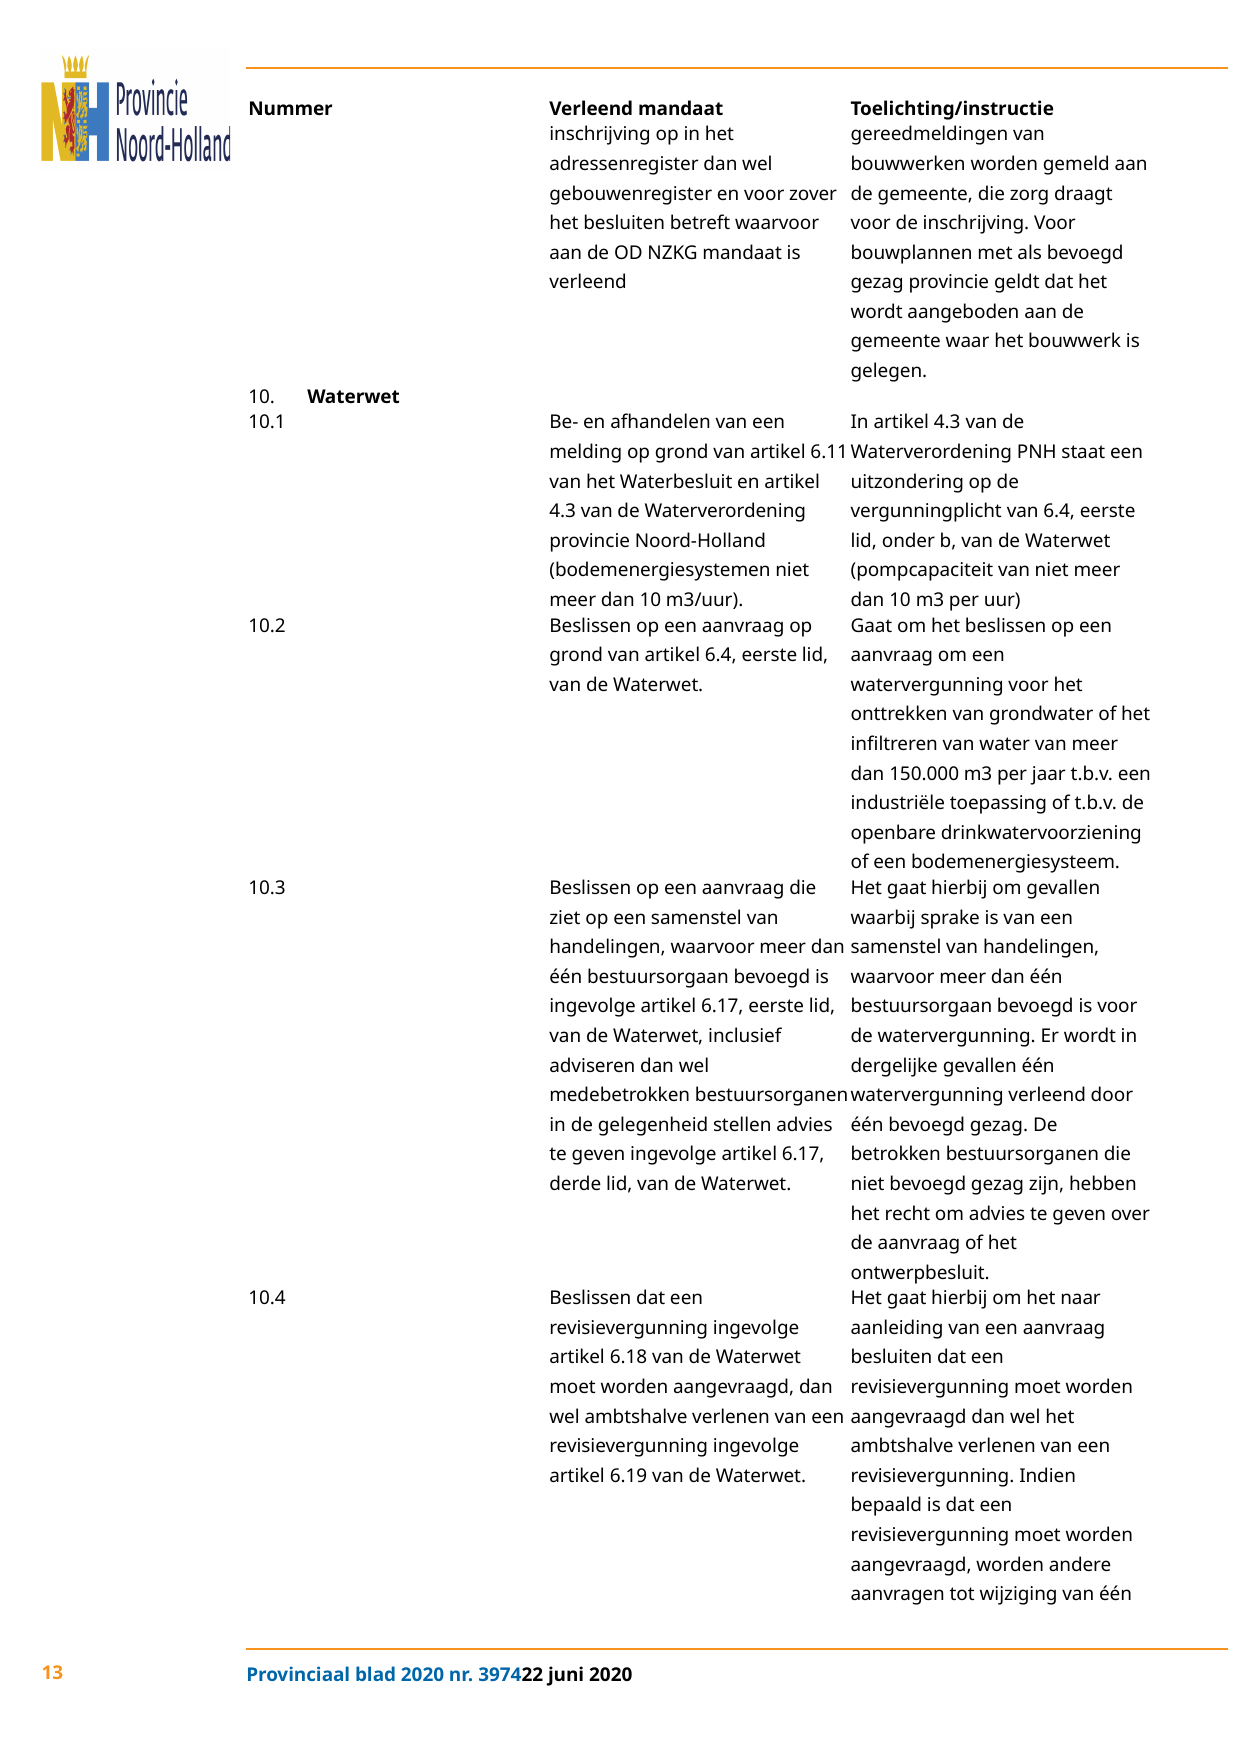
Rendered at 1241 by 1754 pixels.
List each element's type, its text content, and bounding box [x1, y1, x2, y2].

table_header Verleend mandaat [549, 95, 850, 121]
table_cell Het gaat hierbij om het naar aanleiding van een aanvraag besluiten dat een revisievergunning moet worden aangevraagd dan wel het ambtshalve verlenen van een revisievergunning. Indien bepaald is dat een revisievergunning moet worden aangevraagd, worden andere aanvragen tot wijziging van één [850, 1285, 1152, 1606]
table_cell [248, 121, 549, 383]
table_cell Be- en afhandelen van een melding op grond van artikel 6.11 van het Waterbesluit en artikel 4.3 van de Waterverordening provincie Noord-Holland (bodemenergiesystemen niet meer dan 10 m3/uur). [549, 409, 850, 612]
table_cell 10.1 [248, 409, 549, 612]
table_header Nummer [248, 95, 549, 121]
table_cell gereedmeldingen van bouwwerken worden gemeld aan de gemeente, die zorg draagt voor de inschrijving. Voor bouwplannen met als bevoegd gezag provincie geldt dat het wordt aangeboden aan de gemeente waar het bouwwerk is gelegen. [850, 121, 1152, 383]
table_cell 10.4 [248, 1285, 549, 1606]
table_cell Waterwet [248, 383, 1152, 409]
table_header Toelichting/instructie [850, 95, 1152, 121]
table_cell inschrijving op in het adressenregister dan wel gebouwenregister en voor zover het besluiten betreft waarvoor aan de OD NZKG mandaat is verleend [549, 121, 850, 383]
table_cell Beslissen op een aanvraag op grond van artikel 6.4, eerste lid, van de Waterwet. [549, 612, 850, 874]
table_cell Beslissen dat een revisievergunning ingevolge artikel 6.18 van de Waterwet moet worden aangevraagd, dan wel ambtshalve verlenen van een revisievergunning ingevolge artikel 6.19 van de Waterwet. [549, 1285, 850, 1606]
table_cell Gaat om het beslissen op een aanvraag om een watervergunning voor het onttrekken van grondwater of het infiltreren van water van meer dan 150.000 m3 per jaar t.b.v. een industriële toepassing of t.b.v. de openbare drinkwatervoorziening of een bodemenergiesysteem. [850, 612, 1152, 874]
table_cell 10.3 [248, 874, 549, 1284]
table_cell In artikel 4.3 van de Waterverordening PNH staat een uitzondering op de vergunningplicht van 6.4, eerste lid, onder b, van de Waterwet (pompcapaciteit van niet meer dan 10 m3 per uur) [850, 409, 1152, 612]
table_cell 10.2 [248, 612, 549, 874]
table_cell Het gaat hierbij om gevallen waarbij sprake is van een samenstel van handelingen, waarvoor meer dan één bestuursorgaan bevoegd is voor de watervergunning. Er wordt in dergelijke gevallen één watervergunning verleend door één bevoegd gezag. De betrokken bestuursorganen die niet bevoegd gezag zijn, hebben het recht om advies te geven over de aanvraag of het ontwerpbesluit. [850, 874, 1152, 1284]
picture [41, 47, 231, 172]
table_cell Beslissen op een aanvraag die ziet op een samenstel van handelingen, waarvoor meer dan één bestuursorgaan bevoegd is ingevolge artikel 6.17, eerste lid, van de Waterwet, inclusief adviseren dan wel medebetrokken bestuursorganen in de gelegenheid stellen advies te geven ingevolge artikel 6.17, derde lid, van de Waterwet. [549, 874, 850, 1284]
